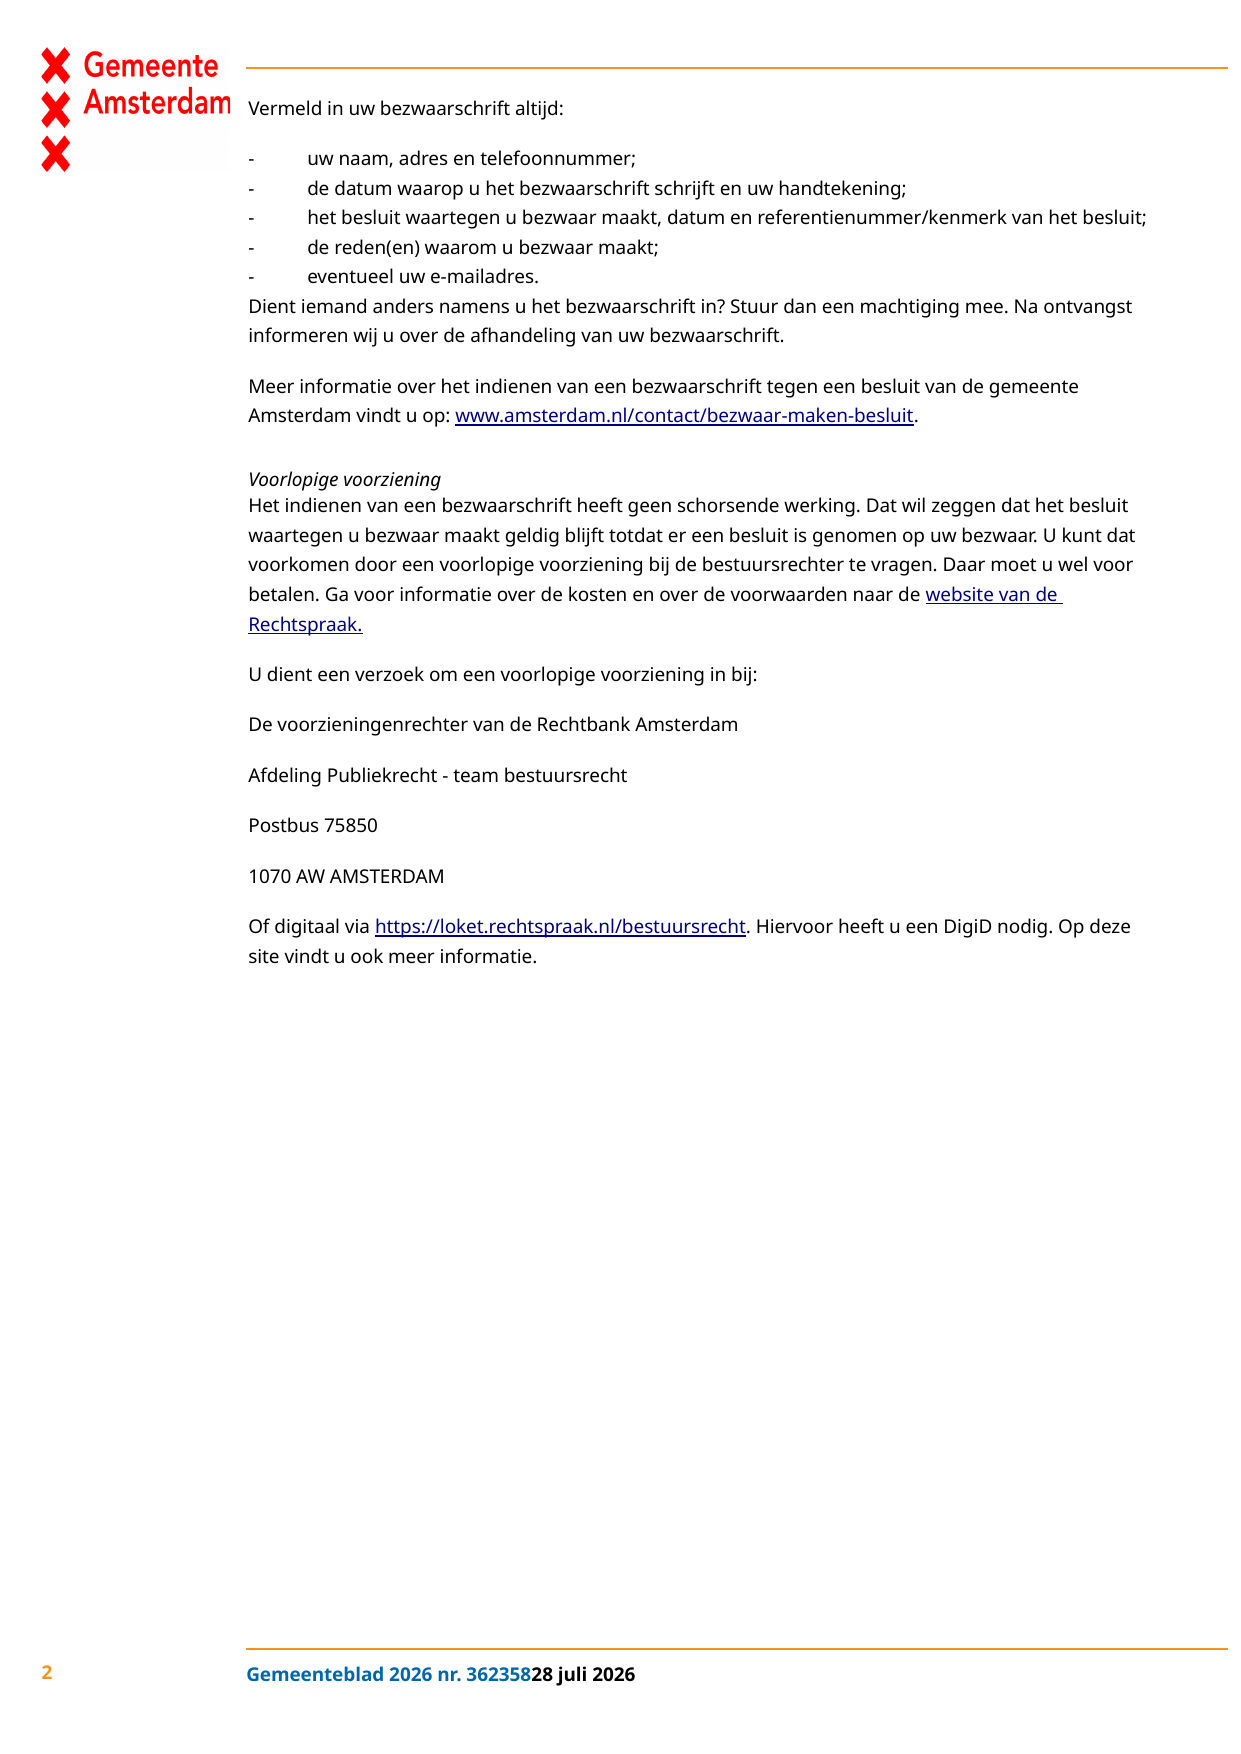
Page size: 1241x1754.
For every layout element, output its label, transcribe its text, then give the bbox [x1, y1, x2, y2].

list de datum waarop u het bezwaarschrift schrijft en uw handtekening; [248, 175, 1152, 201]
list het besluit waartegen u bezwaar maakt, datum en referentienummer/kenmerk van het besluit; [248, 204, 1152, 230]
list de reden(en) waarom u bezwaar maakt; [248, 234, 1152, 260]
text Afdeling Publiekrecht - team bestuursrecht [248, 762, 1152, 788]
list uw naam, adres en telefoonnummer; [248, 145, 1152, 171]
text U dient een verzoek om een voorlopige voorziening in bij: [248, 661, 1152, 687]
list eventueel uw e-mailadres. [248, 263, 1152, 289]
text Meer informatie over het indienen van een bezwaarschrift tegen een besluit van de gemeente Amsterdam vindt u op: www.amsterdam.nl/contact/bezwaar-maken-besluit. [248, 373, 1152, 428]
text 1070 AW AMSTERDAM [248, 863, 1152, 888]
text Postbus 75850 [248, 812, 1152, 838]
text Of digitaal via https://loket.rechtspraak.nl/bestuursrecht. Hiervoor heeft u een DigiD nodig. Op deze site vindt u ook meer informatie. [248, 913, 1152, 968]
text Dient iemand anders namens u het bezwaarschrift in? Stuur dan een machtiging mee. Na ontvangst informeren wij u over de afhandeling van uw bezwaarschrift. [248, 293, 1152, 348]
picture [41, 47, 231, 172]
text Voorlopige voorziening [248, 467, 1152, 492]
text Vermeld in uw bezwaarschrift altijd: [248, 95, 1152, 121]
text Het indienen van een bezwaarschrift heeft geen schorsende werking. Dat wil zeggen dat het besluit waartegen u bezwaar maakt geldig blijft totdat er een besluit is genomen op uw bezwaar. U kunt dat voorkomen door een voorlopige voorziening bij de bestuursrechter te vragen. Daar moet u wel voor betalen. Ga voor informatie over de kosten en over de voorwaarden naar de website van de Rechtspraak. [248, 492, 1152, 636]
text De voorzieningenrechter van de Rechtbank Amsterdam [248, 712, 1152, 737]
